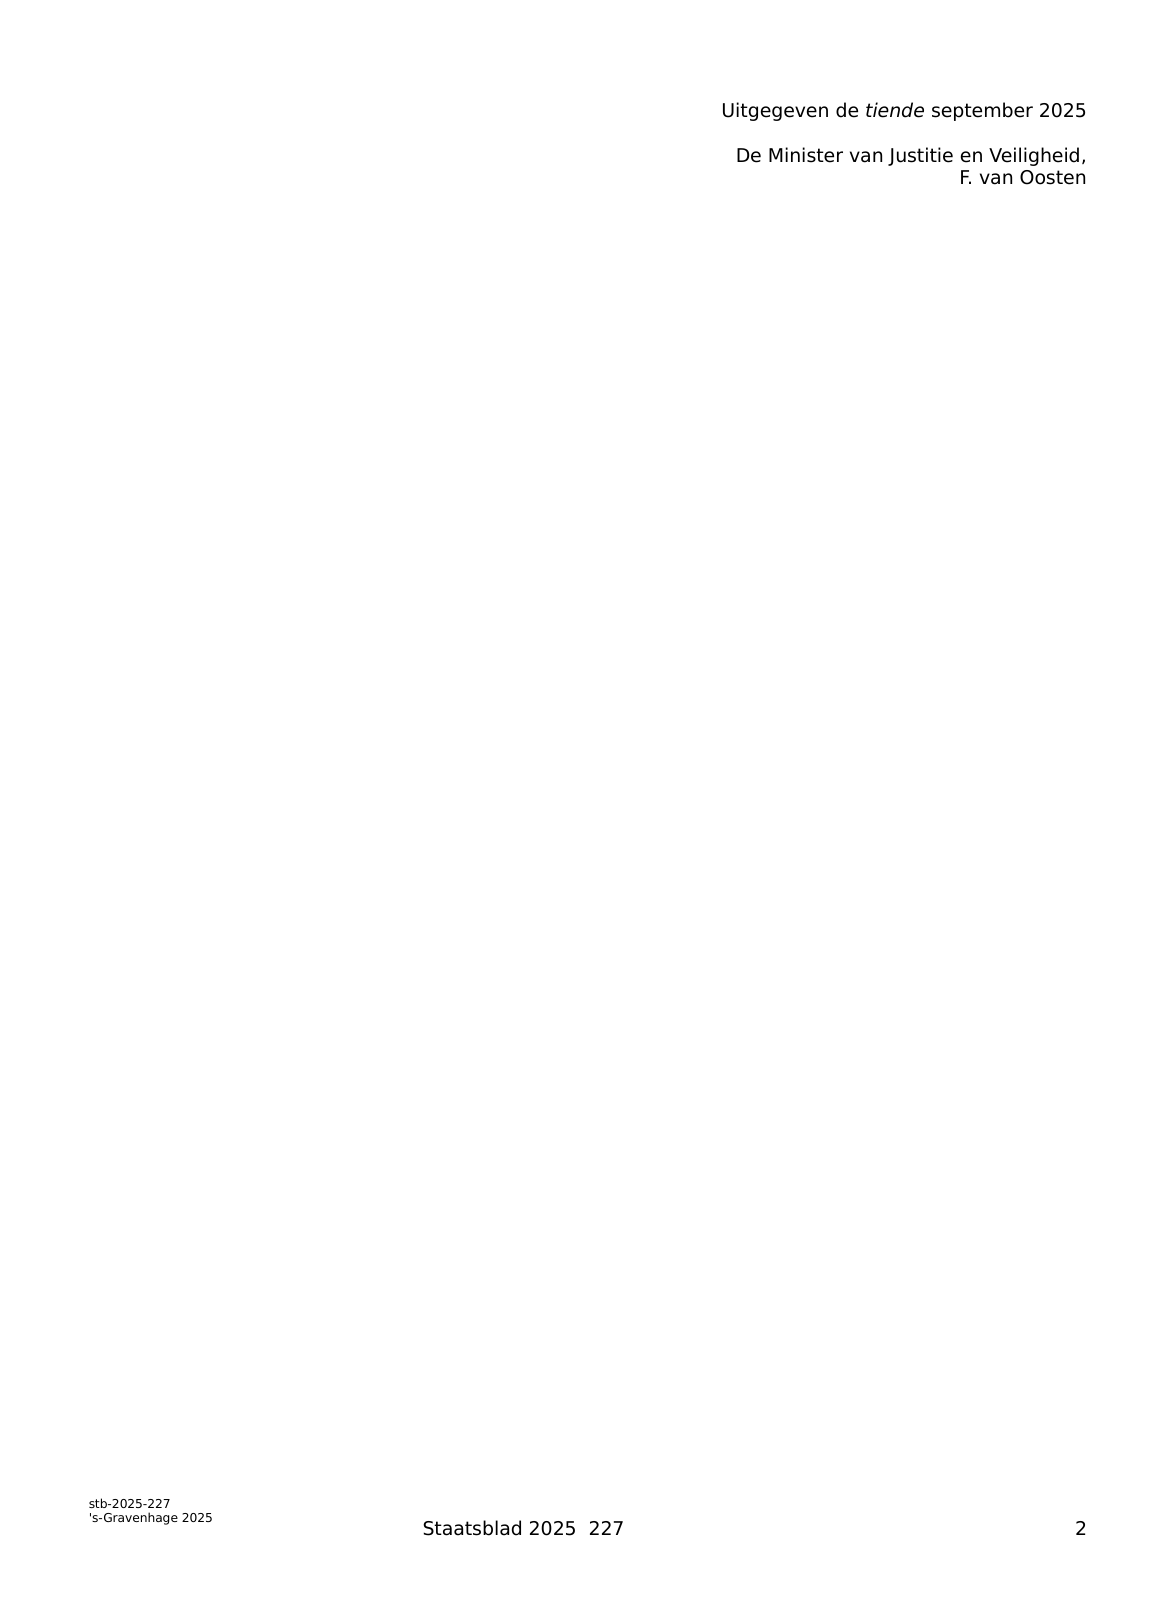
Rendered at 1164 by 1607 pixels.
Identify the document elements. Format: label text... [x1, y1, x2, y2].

text De Minister van Justitie en Veiligheid, F. van Oosten [422, 144, 1087, 188]
text 's-Gravenhage 2025 [88, 1511, 323, 1525]
text stb-2025-227 [88, 1497, 323, 1511]
text Uitgegeven de tiende september 2025 [422, 100, 1087, 122]
